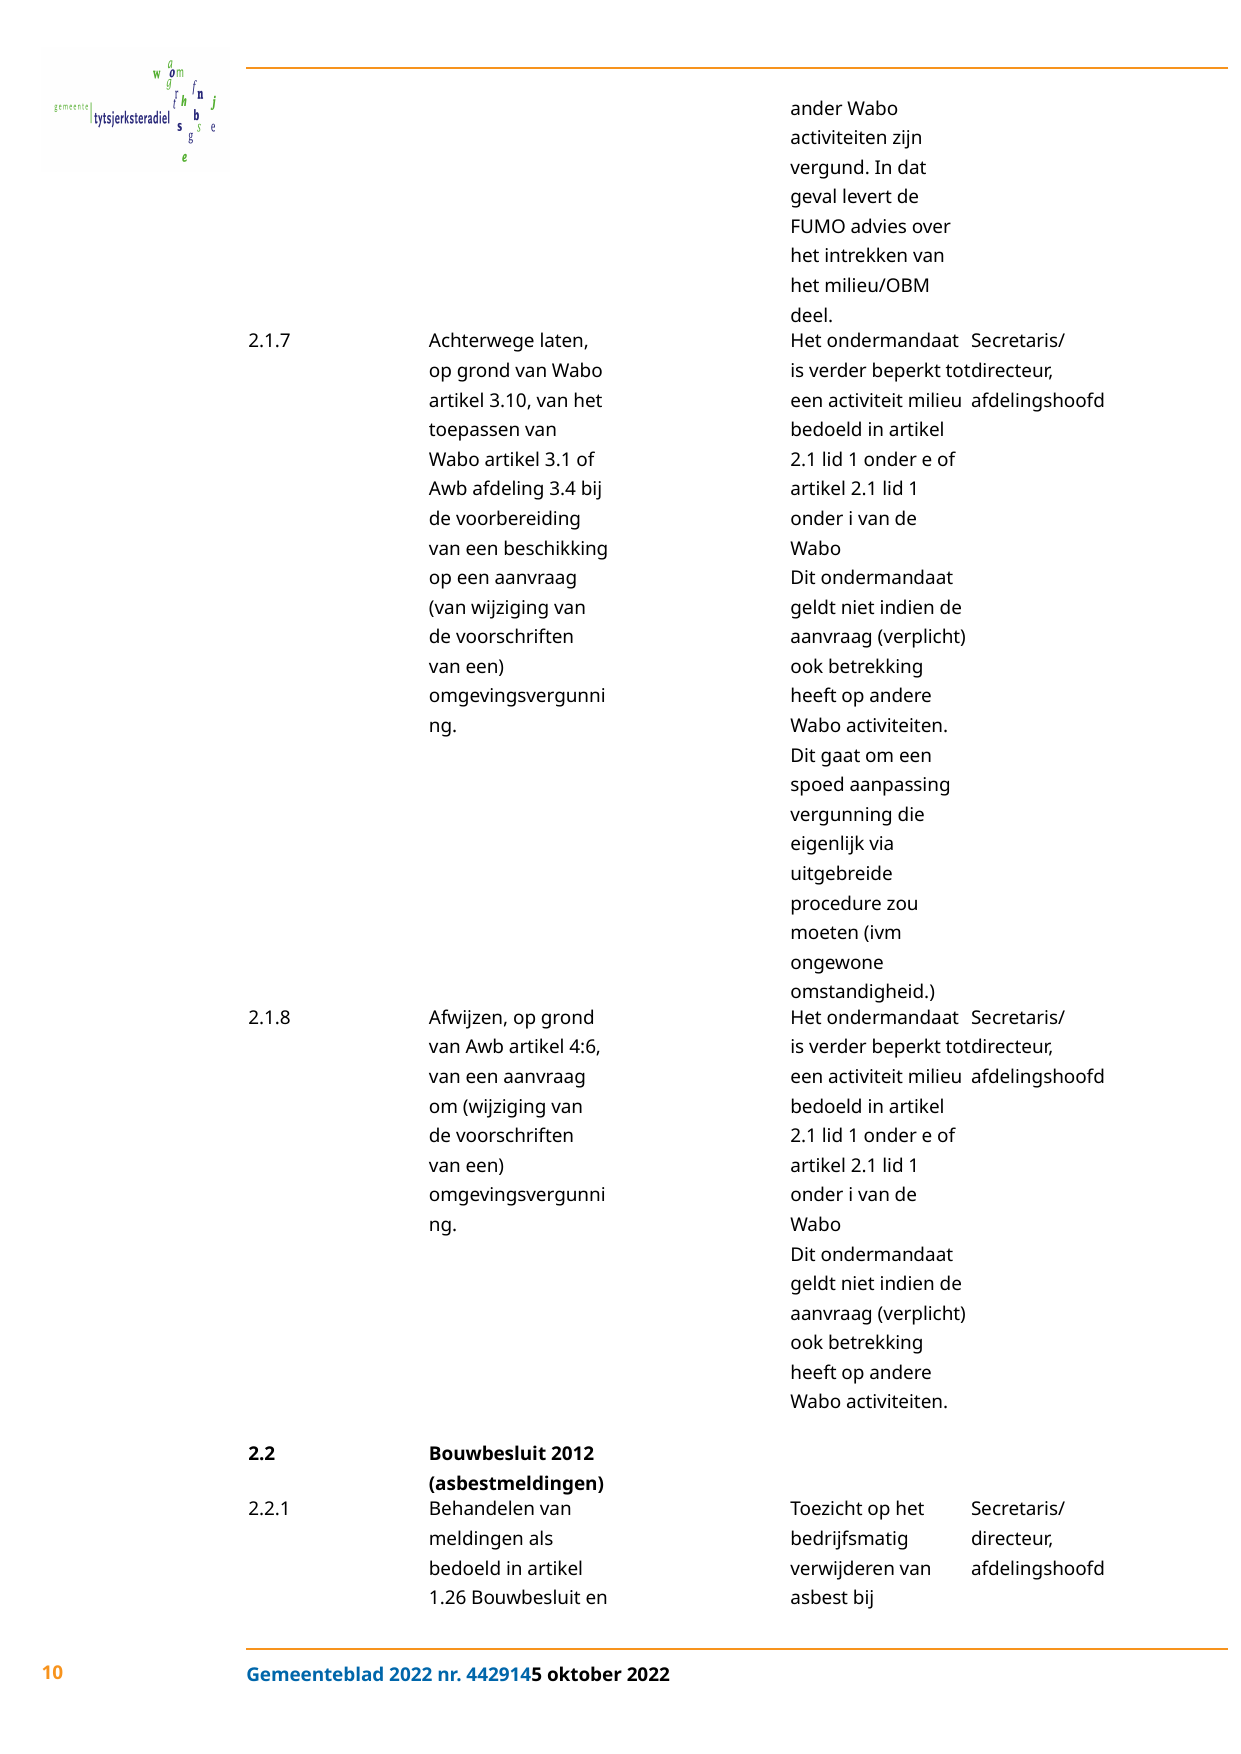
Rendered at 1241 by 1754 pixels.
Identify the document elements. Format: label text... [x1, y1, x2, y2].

table_cell [248, 1415, 1152, 1440]
table_cell Bouwbesluit 2012 (asbestmeldingen) [429, 1440, 609, 1496]
table_cell Het ondermandaat is verder beperkt tot een activiteit milieu bedoeld in artikel 2.1 lid 1 onder e of artikel 2.1 lid 1 onder i van de Wabo Dit ondermandaat geldt niet indien de aanvraag (verplicht) ook betrekking heeft op andere Wabo activiteiten. Dit gaat om een spoed aanpassing vergunning die eigenlijk via uitgebreide procedure zou moeten (ivm ongewone omstandigheid.) [790, 328, 971, 1004]
table_cell Afwijzen, op grond van Awb artikel 4:6, van een aanvraag om (wijziging van de voorschriften van een) omgevingsvergunning. [429, 1004, 609, 1414]
table_cell Secretaris/ directeur, afdelingshoofd [971, 1496, 1152, 1610]
table_cell [609, 1004, 790, 1414]
table_cell [971, 1440, 1152, 1496]
table_cell [790, 1440, 971, 1496]
table_cell Het ondermandaat is verder beperkt tot een activiteit milieu bedoeld in artikel 2.1 lid 1 onder e of artikel 2.1 lid 1 onder i van de Wabo Dit ondermandaat geldt niet indien de aanvraag (verplicht) ook betrekking heeft op andere Wabo activiteiten. [790, 1004, 971, 1414]
table_cell [971, 95, 1152, 328]
table_cell [609, 328, 790, 1004]
table_cell Secretaris/ directeur, afdelingshoofd [971, 328, 1152, 1004]
picture [41, 47, 231, 172]
table_cell [248, 95, 429, 328]
table_cell 2.2.1 [248, 1496, 429, 1610]
table_cell Achterwege laten, op grond van Wabo artikel 3.10, van het toepassen van Wabo artikel 3.1 of Awb afdeling 3.4 bij de voorbereiding van een beschikking op een aanvraag (van wijziging van de voorschriften van een) omgevingsvergunning. [429, 328, 609, 1004]
table_cell [609, 95, 790, 328]
table_cell ander Wabo activiteiten zijn vergund. In dat geval levert de FUMO advies over het intrekken van het milieu/OBM deel. [790, 95, 971, 328]
table_cell Toezicht op het bedrijfsmatig verwijderen van asbest bij [790, 1496, 971, 1610]
table_cell 2.1.7 [248, 328, 429, 1004]
table_cell Secretaris/ directeur, afdelingshoofd [971, 1004, 1152, 1414]
table_cell 2.1.8 [248, 1004, 429, 1414]
table_cell Behandelen van meldingen als bedoeld in artikel 1.26 Bouwbesluit en [429, 1496, 609, 1610]
table_cell [429, 95, 609, 328]
table_cell [609, 1440, 790, 1496]
table_cell [609, 1496, 790, 1610]
table_cell 2.2 [248, 1440, 429, 1496]
